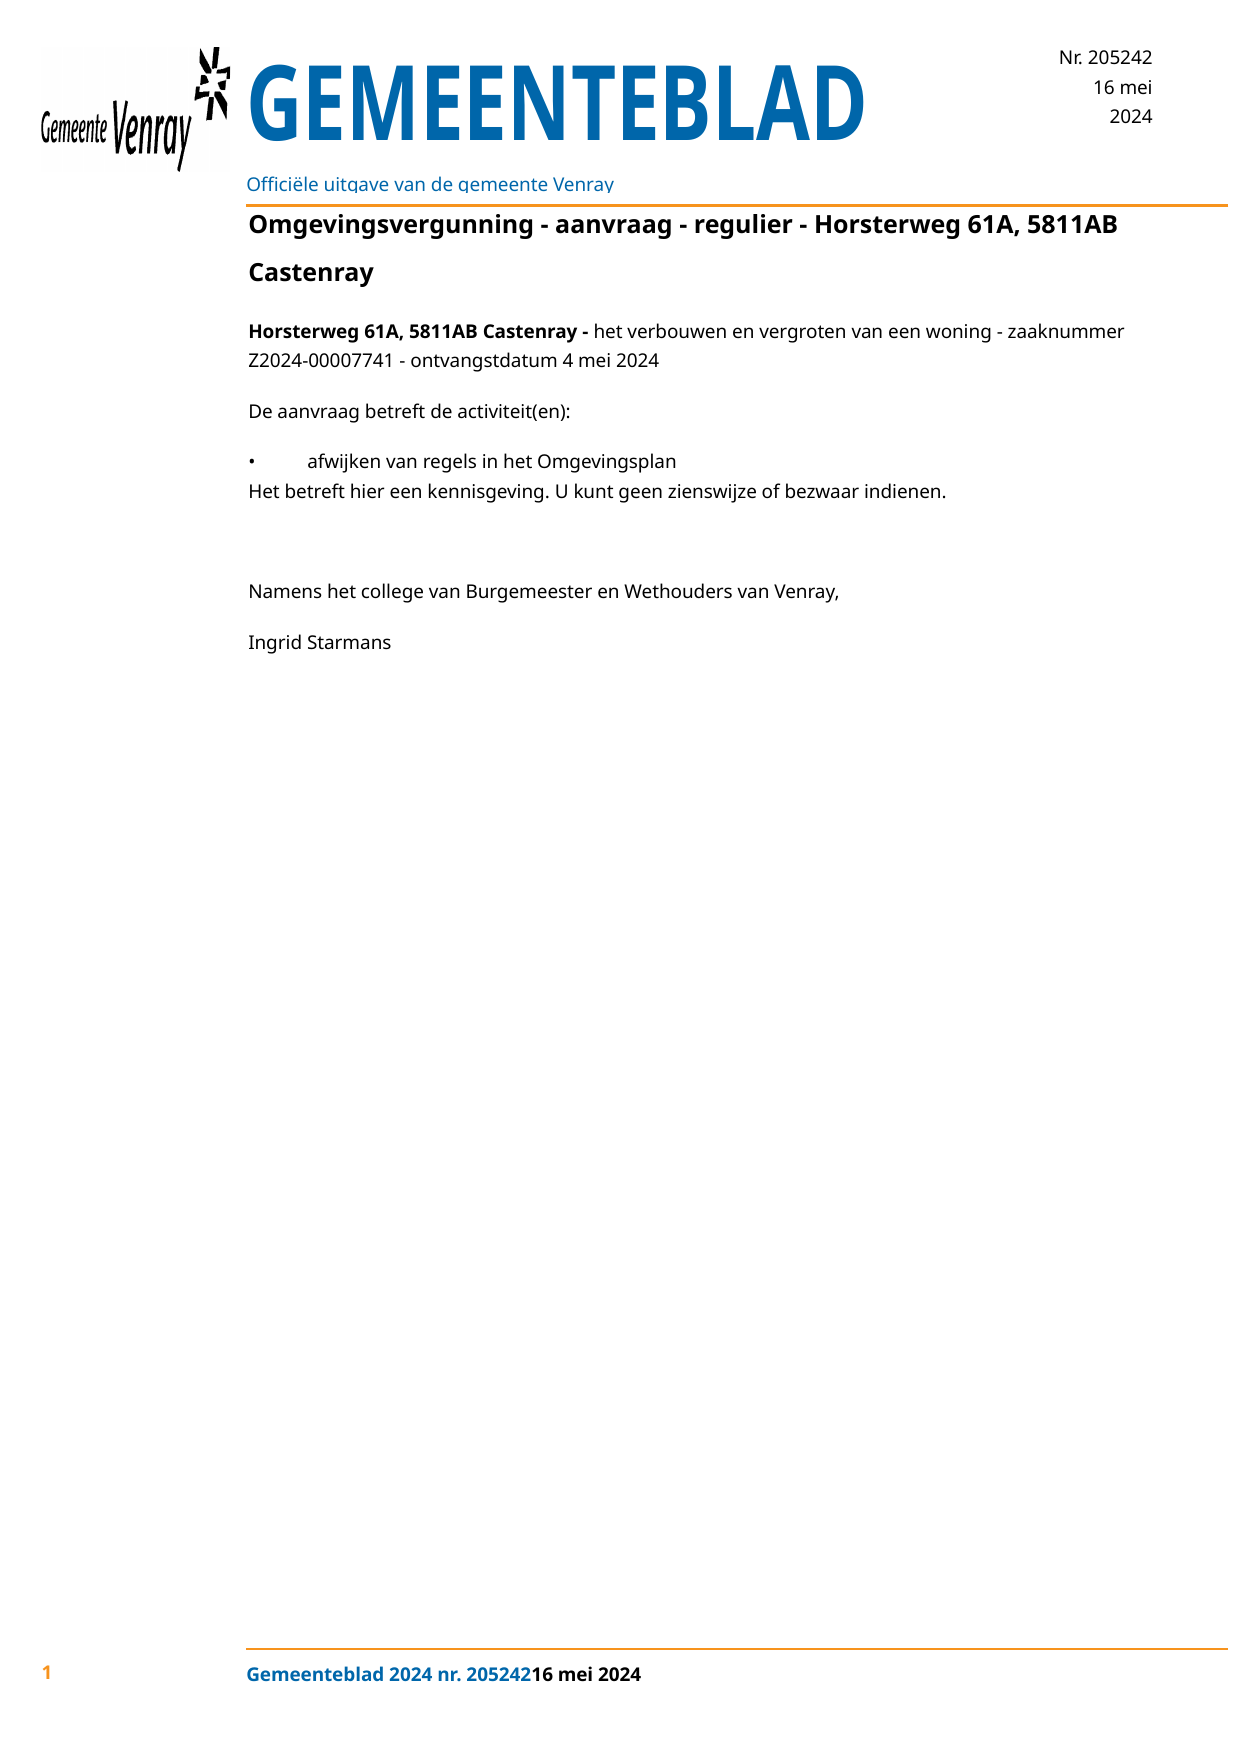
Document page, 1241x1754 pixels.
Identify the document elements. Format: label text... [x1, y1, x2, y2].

text Horsterweg 61A, 5811AB Castenray - het verbouwen en vergroten van een woning - zaaknummer Z2024-00007741 - ontvangstdatum 4 mei 2024 [248, 318, 1152, 373]
list afwijken van regels in het Omgevingsplan [248, 448, 1152, 474]
text Omgevingsvergunning - aanvraag - regulier - Horsterweg 61A, 5811AB Castenray [248, 207, 1152, 288]
text Het betreft hier een kennisgeving. U kunt geen zienswijze of bezwaar indienen. [248, 478, 1152, 504]
picture [41, 47, 231, 172]
text Ingrid Starmans [248, 629, 1152, 655]
text Namens het college van Burgemeester en Wethouders van Venray, [248, 579, 1152, 604]
text De aanvraag betreft de activiteit(en): [248, 398, 1152, 424]
